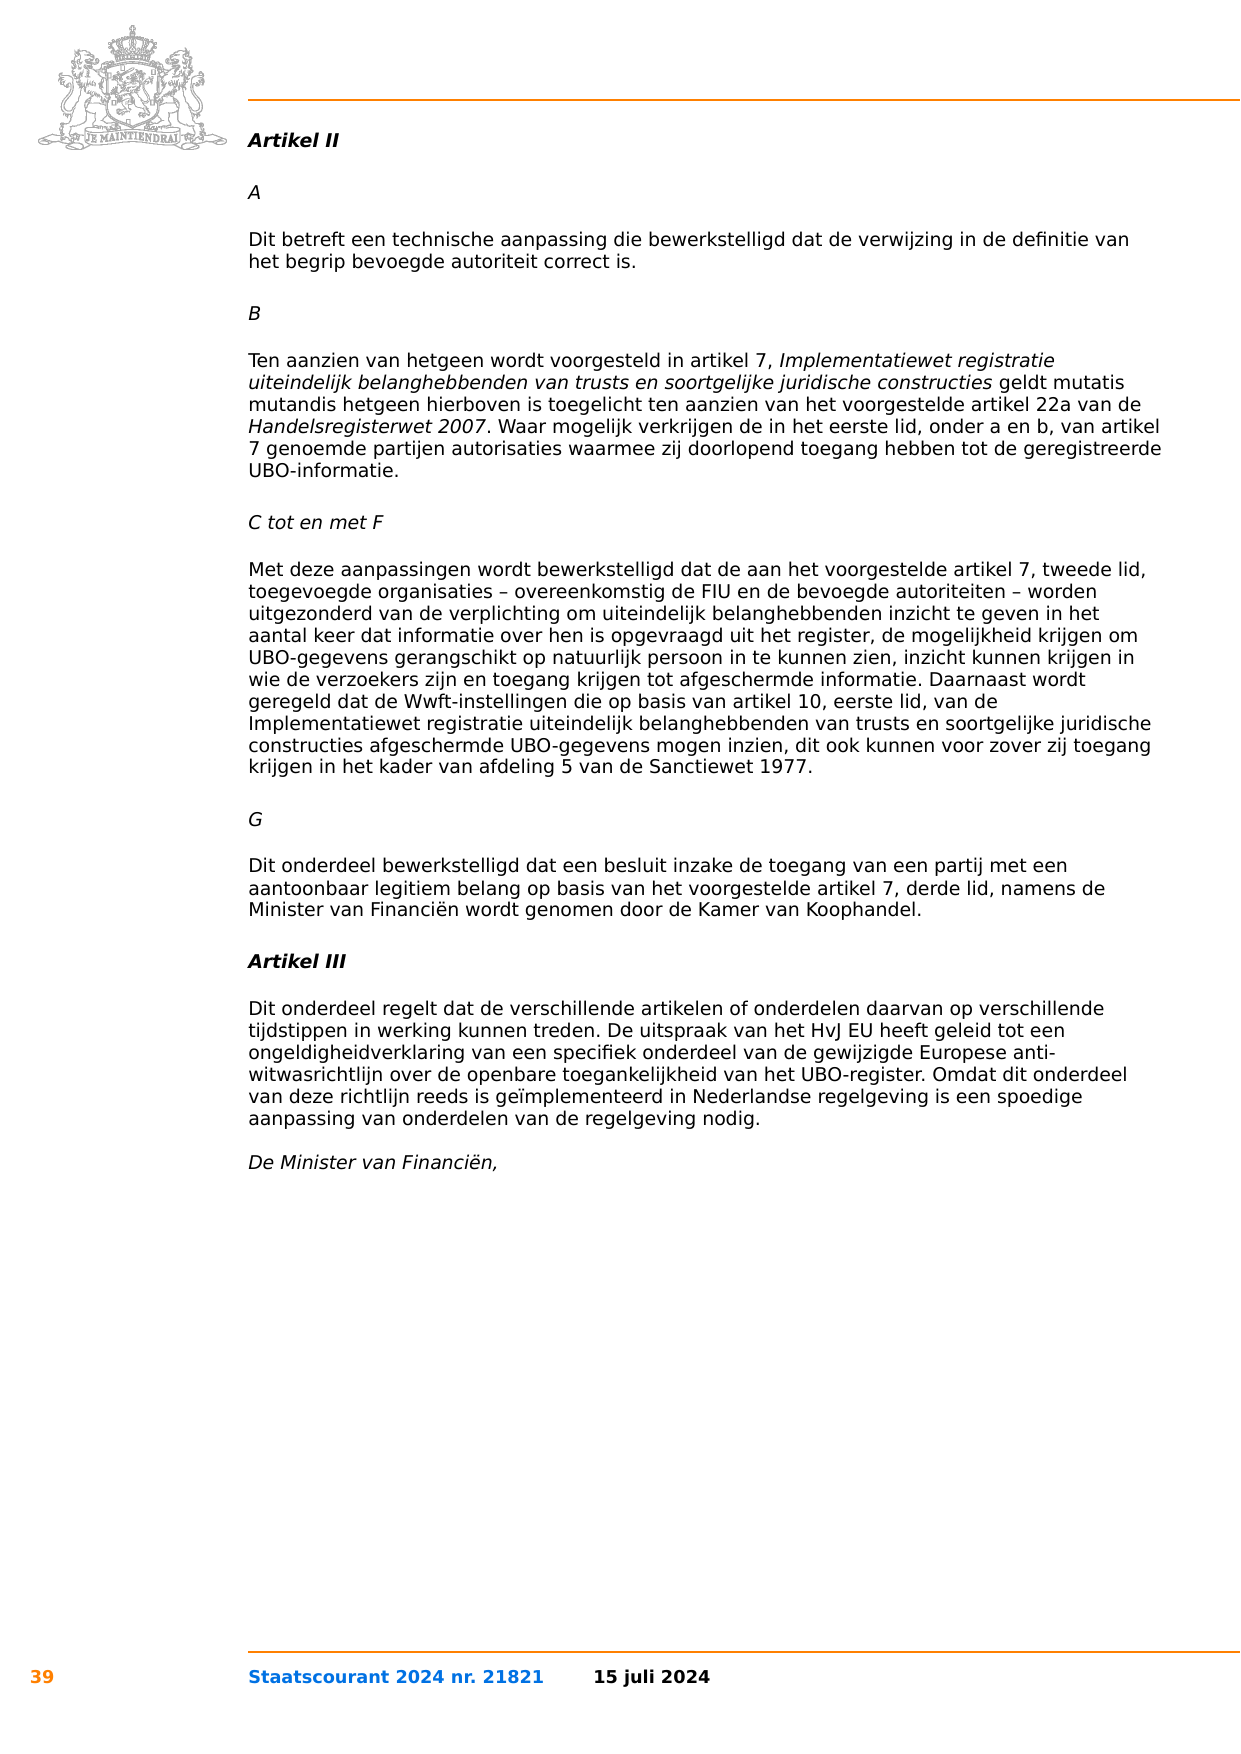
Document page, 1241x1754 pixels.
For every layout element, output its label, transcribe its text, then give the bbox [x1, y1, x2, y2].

text Dit betreft een technische aanpassing die bewerkstelligd dat de verwijzing in de definitie van het begrip bevoegde autoriteit correct is. [248, 229, 1163, 273]
picture [38, 25, 227, 150]
subtitle Artikel II [248, 130, 1163, 152]
subtitle Artikel III [248, 951, 1163, 973]
subtitle C tot en met F [248, 512, 1163, 534]
text De Minister van Financiën, [248, 1152, 1163, 1174]
subtitle B [248, 303, 1163, 325]
subtitle G [248, 808, 1163, 830]
subtitle A [248, 182, 1163, 204]
text Dit onderdeel bewerkstelligd dat een besluit inzake de toegang van een partij met een aantoonbaar legitiem belang op basis van het voorgestelde artikel 7, derde lid, namens de Minister van Financiën wordt genomen door de Kamer van Koophandel. [248, 855, 1163, 921]
text Dit onderdeel regelt dat de verschillende artikelen of onderdelen daarvan op verschillende tijdstippen in werking kunnen treden. De uitspraak van het HvJ EU heeft geleid tot een ongeldigheidverklaring van een specifiek onderdeel van de gewijzigde Europese anti-witwasrichtlijn over de openbare toegankelijkheid van het UBO-register. Omdat dit onderdeel van deze richtlijn reeds is geïmplementeerd in Nederlandse regelgeving is een spoedige aanpassing van onderdelen van de regelgeving nodig. [248, 998, 1163, 1130]
text Ten aanzien van hetgeen wordt voorgesteld in artikel 7, Implementatiewet registratie uiteindelijk belanghebbenden van trusts en soortgelijke juridische constructies geldt mutatis mutandis hetgeen hierboven is toegelicht ten aanzien van het voorgestelde artikel 22a van de Handelsregisterwet 2007. Waar mogelijk verkrijgen de in het eerste lid, onder a en b, van artikel 7 genoemde partijen autorisaties waarmee zij doorlopend toegang hebben tot de geregistreerde UBO-informatie. [248, 350, 1163, 482]
text Met deze aanpassingen wordt bewerkstelligd dat de aan het voorgestelde artikel 7, tweede lid, toegevoegde organisaties – overeenkomstig de FIU en de bevoegde autoriteiten – worden uitgezonderd van de verplichting om uiteindelijk belanghebbenden inzicht te geven in het aantal keer dat informatie over hen is opgevraagd uit het register, de mogelijkheid krijgen om UBO-gegevens gerangschikt op natuurlijk persoon in te kunnen zien, inzicht kunnen krijgen in wie de verzoekers zijn en toegang krijgen tot afgeschermde informatie. Daarnaast wordt geregeld dat de Wwft-instellingen die op basis van artikel 10, eerste lid, van de Implementatiewet registratie uiteindelijk belanghebbenden van trusts en soortgelijke juridische constructies afgeschermde UBO-gegevens mogen inzien, dit ook kunnen voor zover zij toegang krijgen in het kader van afdeling 5 van de Sanctiewet 1977. [248, 559, 1163, 778]
